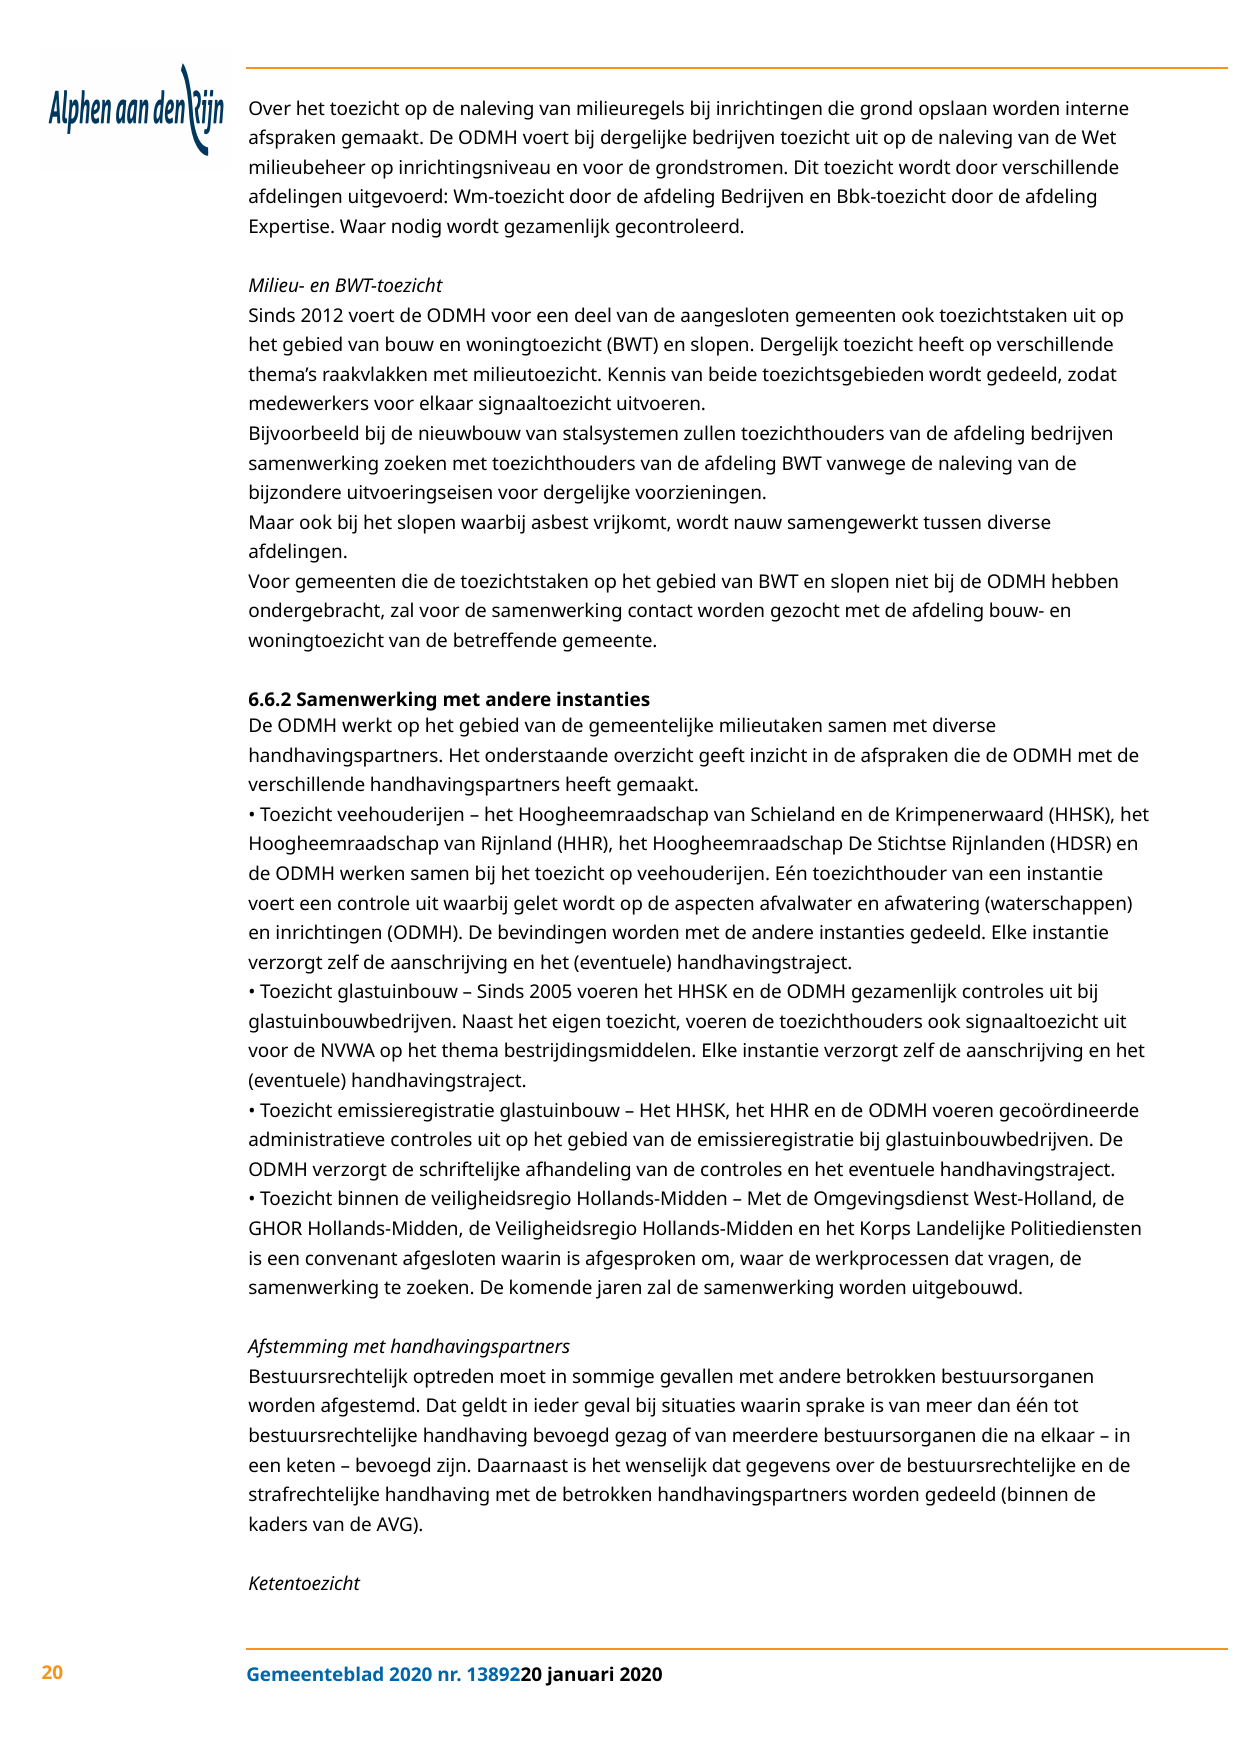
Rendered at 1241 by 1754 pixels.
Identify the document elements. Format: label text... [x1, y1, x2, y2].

text Over het toezicht op de naleving van milieuregels bij inrichtingen die grond opslaan worden interne afspraken gemaakt. De ODMH voert bij dergelijke bedrijven toezicht uit op de naleving van de Wet milieubeheer op inrichtingsniveau en voor de grondstromen. Dit toezicht wordt door verschillende afdelingen uitgevoerd: Wm-toezicht door de afdeling Bedrijven en Bbk-toezicht door de afdeling Expertise. Waar nodig wordt gezamenlijk gecontroleerd. [248, 95, 1152, 239]
text Voor gemeenten die de toezichtstaken op het gebied van BWT en slopen niet bij de ODMH hebben ondergebracht, zal voor de samenwerking contact worden gezocht met de afdeling bouw- en woningtoezicht van de betreffende gemeente. [248, 568, 1152, 653]
text • Toezicht binnen de veiligheidsregio Hollands-Midden – Met de Omgevingsdienst West-Holland, de GHOR Hollands-Midden, de Veiligheidsregio Hollands-Midden en het Korps Landelijke Politiediensten is een convenant afgesloten waarin is afgesproken om, waar de werkprocessen dat vragen, de samenwerking te zoeken. De komende jaren zal de samenwerking worden uitgebouwd. [248, 1186, 1152, 1300]
text De ODMH werkt op het gebied van de gemeentelijke milieutaken samen met diverse handhavingspartners. Het onderstaande overzicht geeft inzicht in de afspraken die de ODMH met de verschillende handhavingspartners heeft gemaakt. [248, 712, 1152, 797]
text • Toezicht glastuinbouw – Sinds 2005 voeren het HHSK en de ODMH gezamenlijk controles uit bij glastuinbouwbedrijven. Naast het eigen toezicht, voeren de toezichthouders ook signaaltoezicht uit voor de NVWA op het thema bestrijdingsmiddelen. Elke instantie verzorgt zelf de aanschrijving en het (eventuele) handhavingstraject. [248, 978, 1152, 1093]
text Maar ook bij het slopen waarbij asbest vrijkomt, wordt nauw samengewerkt tussen diverse afdelingen. [248, 509, 1152, 564]
text Milieu- en BWT-toezicht [248, 272, 1152, 298]
text • Toezicht emissieregistratie glastuinbouw – Het HHSK, het HHR en de ODMH voeren gecoördineerde administratieve controles uit op het gebied van de emissieregistratie bij glastuinbouwbedrijven. De ODMH verzorgt de schriftelijke afhandeling van de controles en het eventuele handhavingstraject. [248, 1097, 1152, 1182]
text Bestuursrechtelijk optreden moet in sommige gevallen met andere betrokken bestuursorganen worden afgestemd. Dat geldt in ieder geval bij situaties waarin sprake is van meer dan één tot bestuursrechtelijke handhaving bevoegd gezag of van meerdere bestuursorganen die na elkaar – in een keten – bevoegd zijn. Daarnaast is het wenselijk dat gegevens over de bestuursrechtelijke en de strafrechtelijke handhaving met de betrokken handhavingspartners worden gedeeld (binnen de kaders van de AVG). [248, 1363, 1152, 1537]
picture [41, 47, 231, 172]
text • Toezicht veehouderijen – het Hoogheemraadschap van Schieland en de Krimpenerwaard (HHSK), het Hoogheemraadschap van Rijnland (HHR), het Hoogheemraadschap De Stichtse Rijnlanden (HDSR) en de ODMH werken samen bij het toezicht op veehouderijen. Eén toezichthouder van een instantie voert een controle uit waarbij gelet wordt op de aspecten afvalwater en afwatering (waterschappen) en inrichtingen (ODMH). De bevindingen worden met de andere instanties gedeeld. Elke instantie verzorgt zelf de aanschrijving en het (eventuele) handhavingstraject. [248, 801, 1152, 974]
text Bijvoorbeeld bij de nieuwbouw van stalsystemen zullen toezichthouders van de afdeling bedrijven samenwerking zoeken met toezichthouders van de afdeling BWT vanwege de naleving van de bijzondere uitvoeringseisen voor dergelijke voorzieningen. [248, 420, 1152, 505]
text Afstemming met handhavingspartners [248, 1333, 1152, 1359]
text Ketentoezicht [248, 1570, 1152, 1596]
text 6.6.2 Samenwerking met andere instanties [248, 686, 1152, 712]
text Sinds 2012 voert de ODMH voor een deel van de aangesloten gemeenten ook toezichtstaken uit op het gebied van bouw en woningtoezicht (BWT) en slopen. Dergelijk toezicht heeft op verschillende thema’s raakvlakken met milieutoezicht. Kennis van beide toezichtsgebieden wordt gedeeld, zodat medewerkers voor elkaar signaaltoezicht uitvoeren. [248, 302, 1152, 416]
